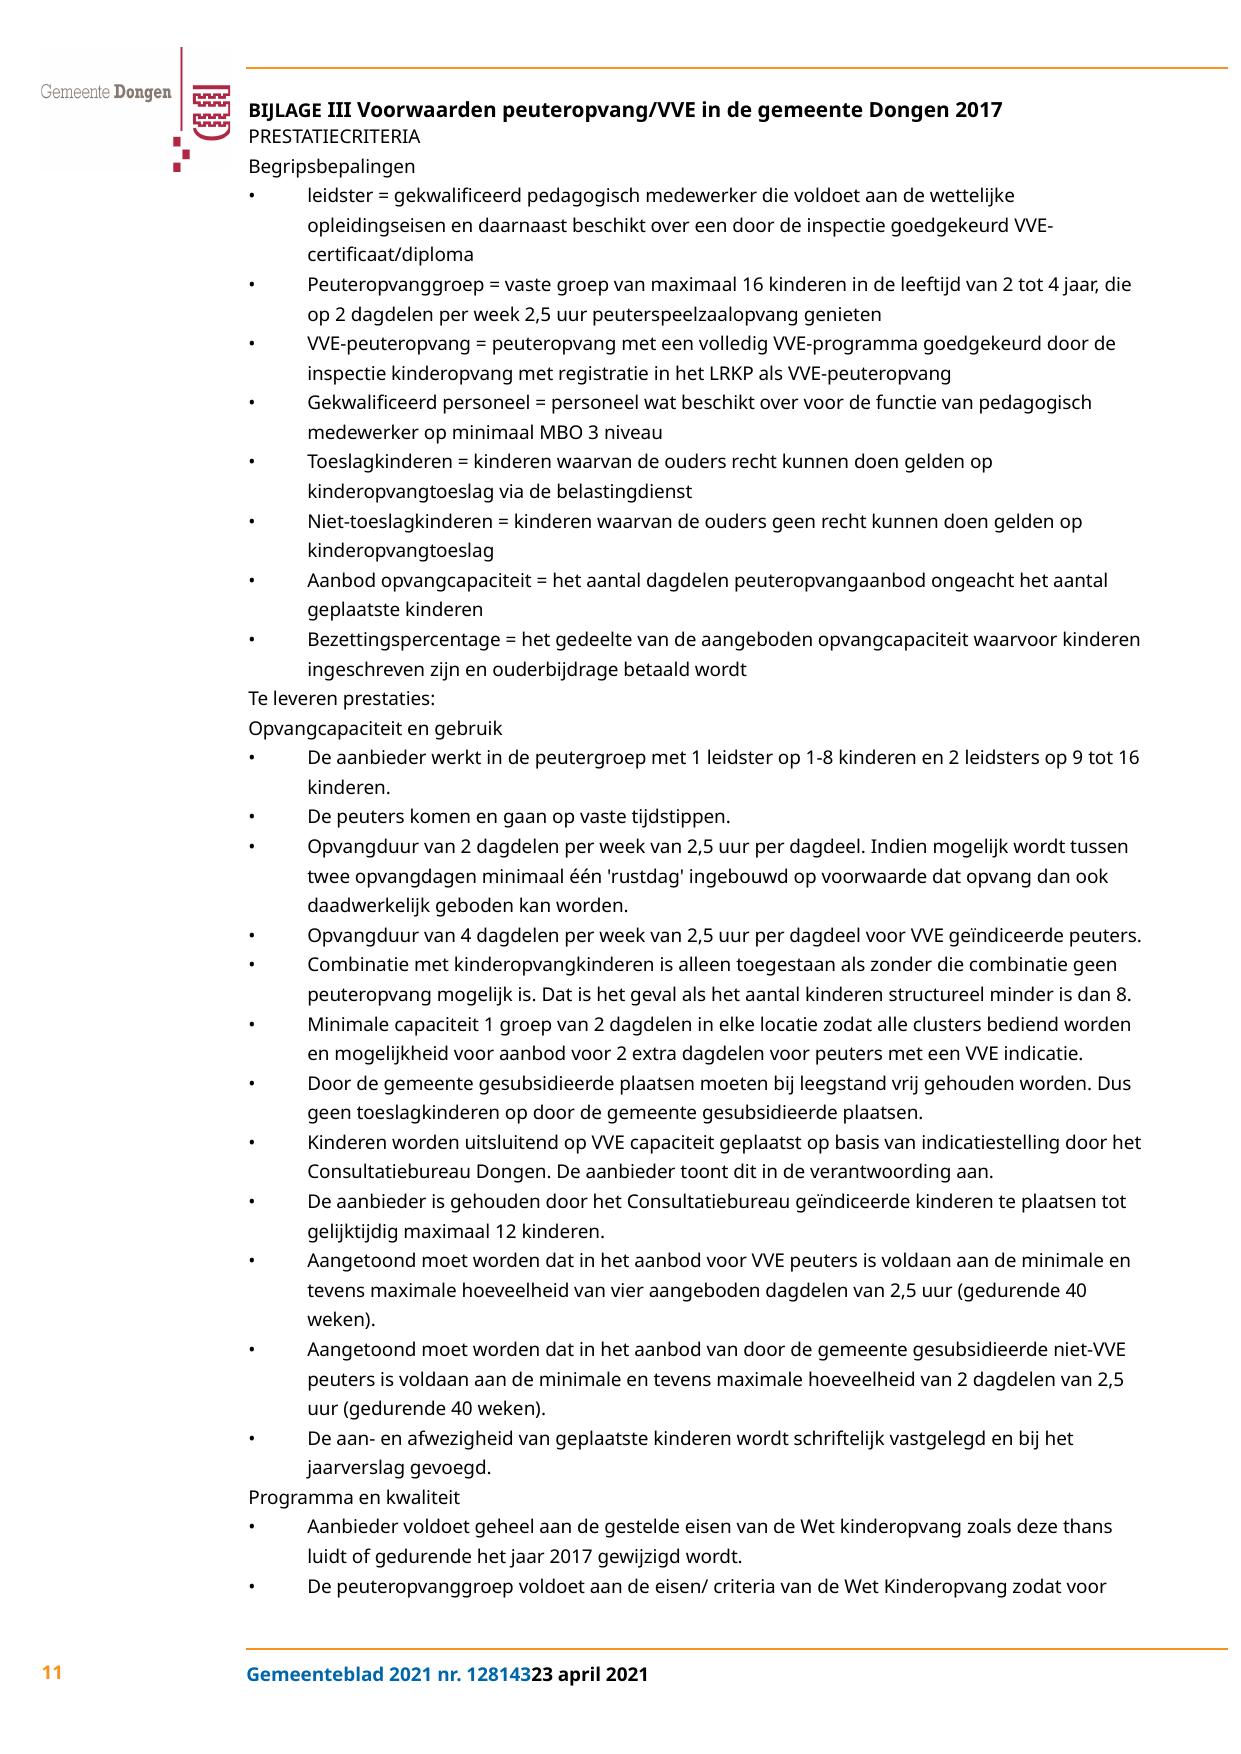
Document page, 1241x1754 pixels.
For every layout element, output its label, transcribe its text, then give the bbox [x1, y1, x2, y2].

list Aangetoond moet worden dat in het aanbod van door de gemeente gesubsidieerde niet-VVE peuters is voldaan aan de minimale en tevens maximale hoeveelheid van 2 dagdelen van 2,5 uur (gedurende 40 weken). [248, 1336, 1152, 1421]
list Opvangduur van 2 dagdelen per week van 2,5 uur per dagdeel. Indien mogelijk wordt tussen twee opvangdagen minimaal één 'rustdag' ingebouwd op voorwaarde dat opvang dan ook daadwerkelijk geboden kan worden. [248, 833, 1152, 918]
list Aanbod opvangcapaciteit = het aantal dagdelen peuteropvangaanbod ongeacht het aantal geplaatste kinderen [248, 567, 1152, 622]
list Kinderen worden uitsluitend op VVE capaciteit geplaatst op basis van indicatiestelling door het Consultatiebureau Dongen. De aanbieder toont dit in de verantwoording aan. [248, 1129, 1152, 1184]
list VVE-peuteropvang = peuteropvang met een volledig VVE-programma goedgekeurd door de inspectie kinderopvang met registratie in het LRKP als VVE-peuteropvang [248, 330, 1152, 386]
text Te leveren prestaties: [248, 685, 1152, 711]
list Bezettingspercentage = het gedeelte van de aangeboden opvangcapaciteit waarvoor kinderen ingeschreven zijn en ouderbijdrage betaald wordt [248, 626, 1152, 682]
list Opvangduur van 4 dagdelen per week van 2,5 uur per dagdeel voor VVE geïndiceerde peuters. [248, 922, 1152, 948]
list Gekwalificeerd personeel = personeel wat beschikt over voor de functie van pedagogisch medewerker op minimaal MBO 3 niveau [248, 389, 1152, 445]
list Combinatie met kinderopvangkinderen is alleen toegestaan als zonder die combinatie geen peuteropvang mogelijk is. Dat is het geval als het aantal kinderen structureel minder is dan 8. [248, 952, 1152, 1007]
text Programma en kwaliteit [248, 1484, 1152, 1510]
text BIJLAGE III Voorwaarden peuteropvang/VVE in de gemeente Dongen 2017 [248, 95, 1152, 123]
text PRESTATIECRITERIA [248, 123, 1152, 149]
list Aangetoond moet worden dat in het aanbod voor VVE peuters is voldaan aan de minimale en tevens maximale hoeveelheid van vier aangeboden dagdelen van 2,5 uur (gedurende 40 weken). [248, 1247, 1152, 1332]
list Door de gemeente gesubsidieerde plaatsen moeten bij leegstand vrij gehouden worden. Dus geen toeslagkinderen op door de gemeente gesubsidieerde plaatsen. [248, 1070, 1152, 1125]
text Begripsbepalingen [248, 153, 1152, 179]
list De aanbieder is gehouden door het Consultatiebureau geïndiceerde kinderen te plaatsen tot gelijktijdig maximaal 12 kinderen. [248, 1188, 1152, 1244]
list De aanbieder werkt in de peutergroep met 1 leidster op 1-8 kinderen en 2 leidsters op 9 tot 16 kinderen. [248, 744, 1152, 800]
list De peuteropvanggroep voldoet aan de eisen/ criteria van de Wet Kinderopvang zodat voor [248, 1573, 1152, 1599]
list De peuters komen en gaan op vaste tijdstippen. [248, 804, 1152, 829]
list Minimale capaciteit 1 groep van 2 dagdelen in elke locatie zodat alle clusters bediend worden en mogelijkheid voor aanbod voor 2 extra dagdelen voor peuters met een VVE indicatie. [248, 1011, 1152, 1066]
list Aanbieder voldoet geheel aan de gestelde eisen van de Wet kinderopvang zoals deze thans luidt of gedurende het jaar 2017 gewijzigd wordt. [248, 1514, 1152, 1569]
list leidster = gekwalificeerd pedagogisch medewerker die voldoet aan de wettelijke opleidingseisen en daarnaast beschikt over een door de inspectie goedgekeurd VVE-certificaat/diploma [248, 182, 1152, 267]
list Peuteropvanggroep = vaste groep van maximaal 16 kinderen in de leeftijd van 2 tot 4 jaar, die op 2 dagdelen per week 2,5 uur peuterspeelzaalopvang genieten [248, 271, 1152, 327]
text Opvangcapaciteit en gebruik [248, 715, 1152, 741]
list Niet-toeslagkinderen = kinderen waarvan de ouders geen recht kunnen doen gelden op kinderopvangtoeslag [248, 508, 1152, 563]
list De aan- en afwezigheid van geplaatste kinderen wordt schriftelijk vastgelegd en bij het jaarverslag gevoegd. [248, 1425, 1152, 1480]
picture [41, 47, 231, 172]
list Toeslagkinderen = kinderen waarvan de ouders recht kunnen doen gelden op kinderopvangtoeslag via de belastingdienst [248, 449, 1152, 504]
